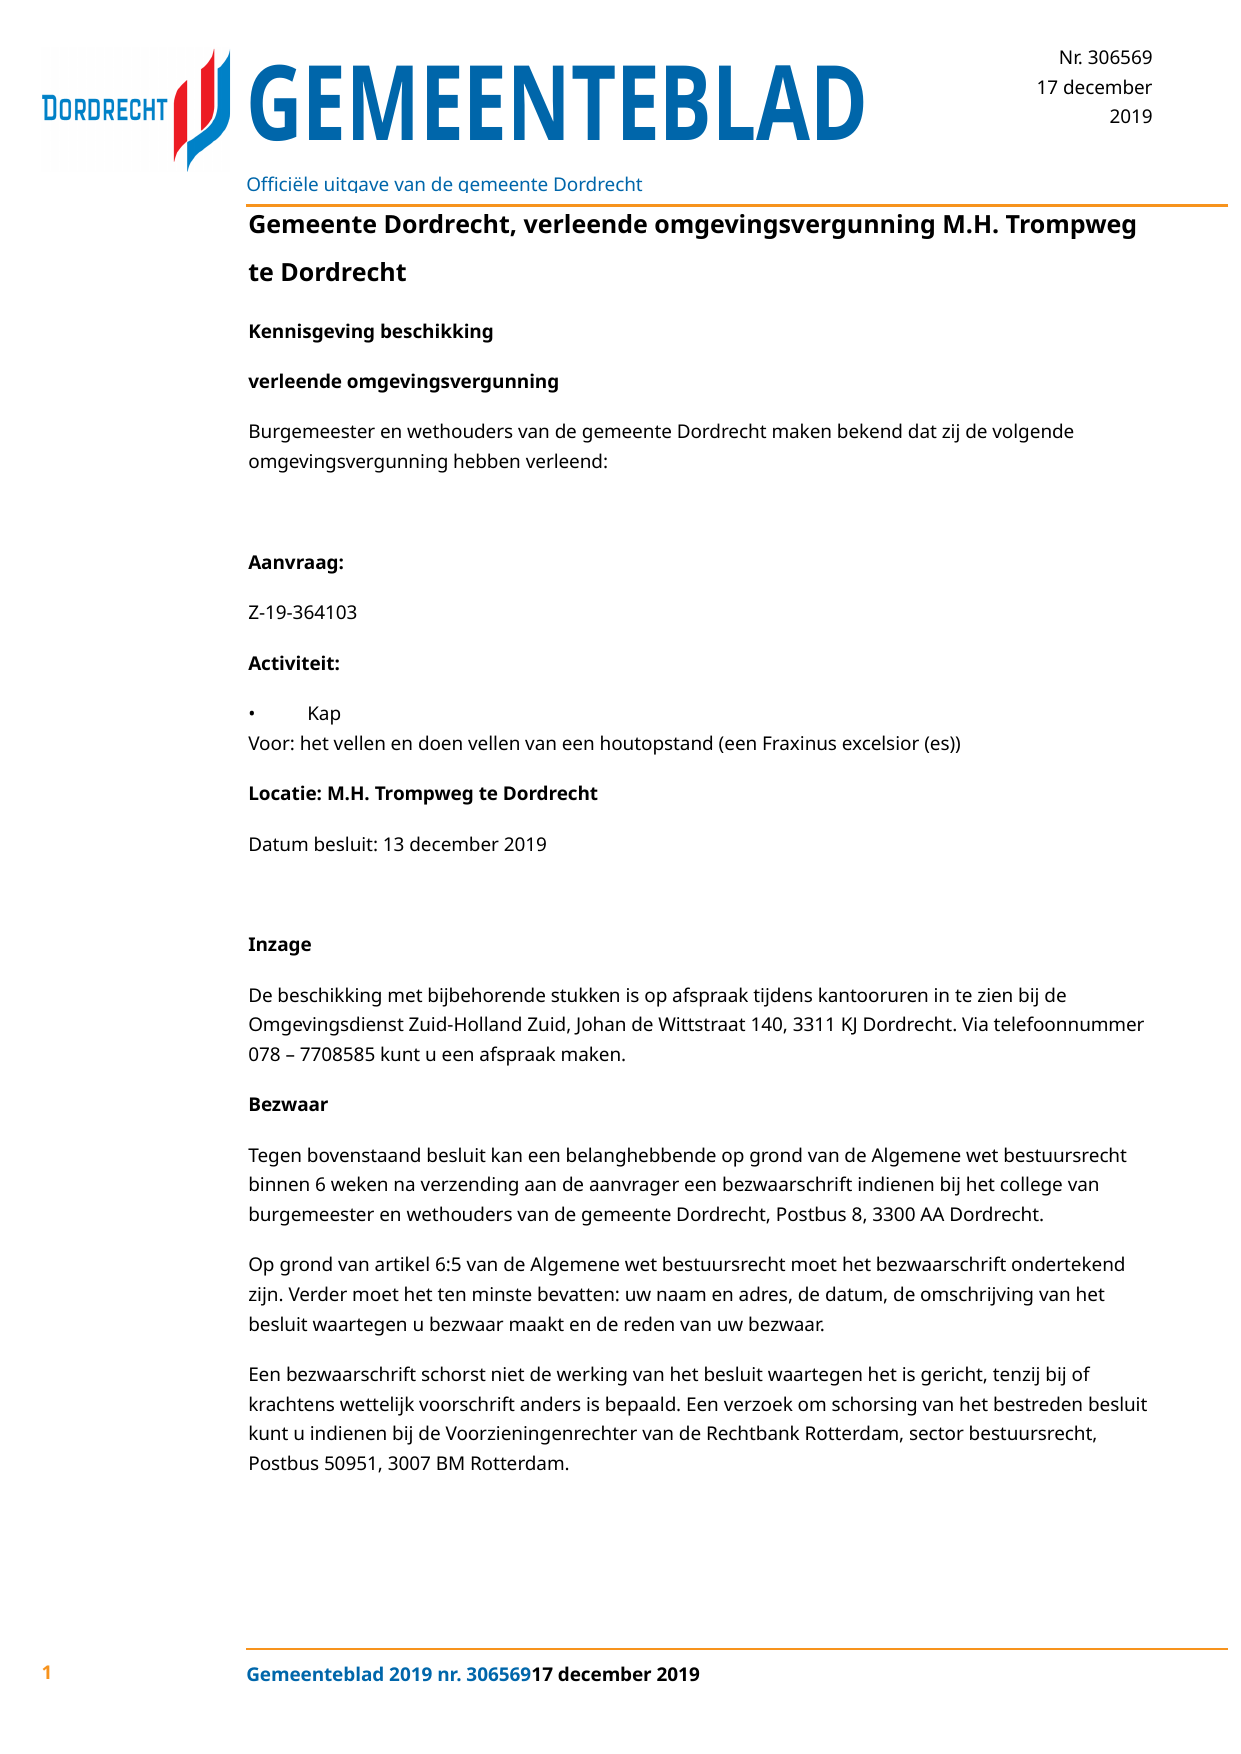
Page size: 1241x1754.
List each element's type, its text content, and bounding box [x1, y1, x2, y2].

text Locatie: M.H. Trompweg te Dordrecht [248, 780, 1152, 806]
picture [41, 47, 231, 172]
text Een bezwaarschrift schorst niet de werking van het besluit waartegen het is gericht, tenzij bij of krachtens wettelijk voorschrift anders is bepaald. Een verzoek om schorsing van het bestreden besluit kunt u indienen bij de Voorzieningenrechter van de Rechtbank Rotterdam, sector bestuursrecht, Postbus 50951, 3007 BM Rotterdam. [248, 1361, 1152, 1476]
text Op grond van artikel 6:5 van de Algemene wet bestuursrecht moet het bezwaarschrift ondertekend zijn. Verder moet het ten minste bevatten: uw naam en adres, de datum, de omschrijving van het besluit waartegen u bezwaar maakt en de reden van uw bezwaar. [248, 1252, 1152, 1337]
list Kap [248, 700, 1152, 726]
text Z-19-364103 [248, 599, 1152, 625]
text Burgemeester en wethouders van de gemeente Dordrecht maken bekend dat zij de volgende omgevingsvergunning hebben verleend: [248, 419, 1152, 474]
text De beschikking met bijbehorende stukken is op afspraak tijdens kantooruren in te zien bij de Omgevingsdienst Zuid-Holland Zuid, Johan de Wittstraat 140, 3311 KJ Dordrecht. Via telefoonnummer 078 – 7708585 kunt u een afspraak maken. [248, 982, 1152, 1067]
text Inzage [248, 932, 1152, 957]
text Datum besluit: 13 december 2019 [248, 831, 1152, 857]
text verleende omgevingsvergunning [248, 368, 1152, 394]
text Gemeente Dordrecht, verleende omgevingsvergunning M.H. Trompweg te Dordrecht [248, 207, 1152, 288]
text Bezwaar [248, 1092, 1152, 1117]
text Aanvraag: [248, 549, 1152, 575]
text Tegen bovenstaand besluit kan een belanghebbende op grond van de Algemene wet bestuursrecht binnen 6 weken na verzending aan de aanvrager een bezwaarschrift indienen bij het college van burgemeester en wethouders van de gemeente Dordrecht, Postbus 8, 3300 AA Dordrecht. [248, 1142, 1152, 1227]
text Voor: het vellen en doen vellen van een houtopstand (een Fraxinus excelsior (es)) [248, 730, 1152, 756]
text Activiteit: [248, 650, 1152, 676]
text Kennisgeving beschikking [248, 318, 1152, 344]
